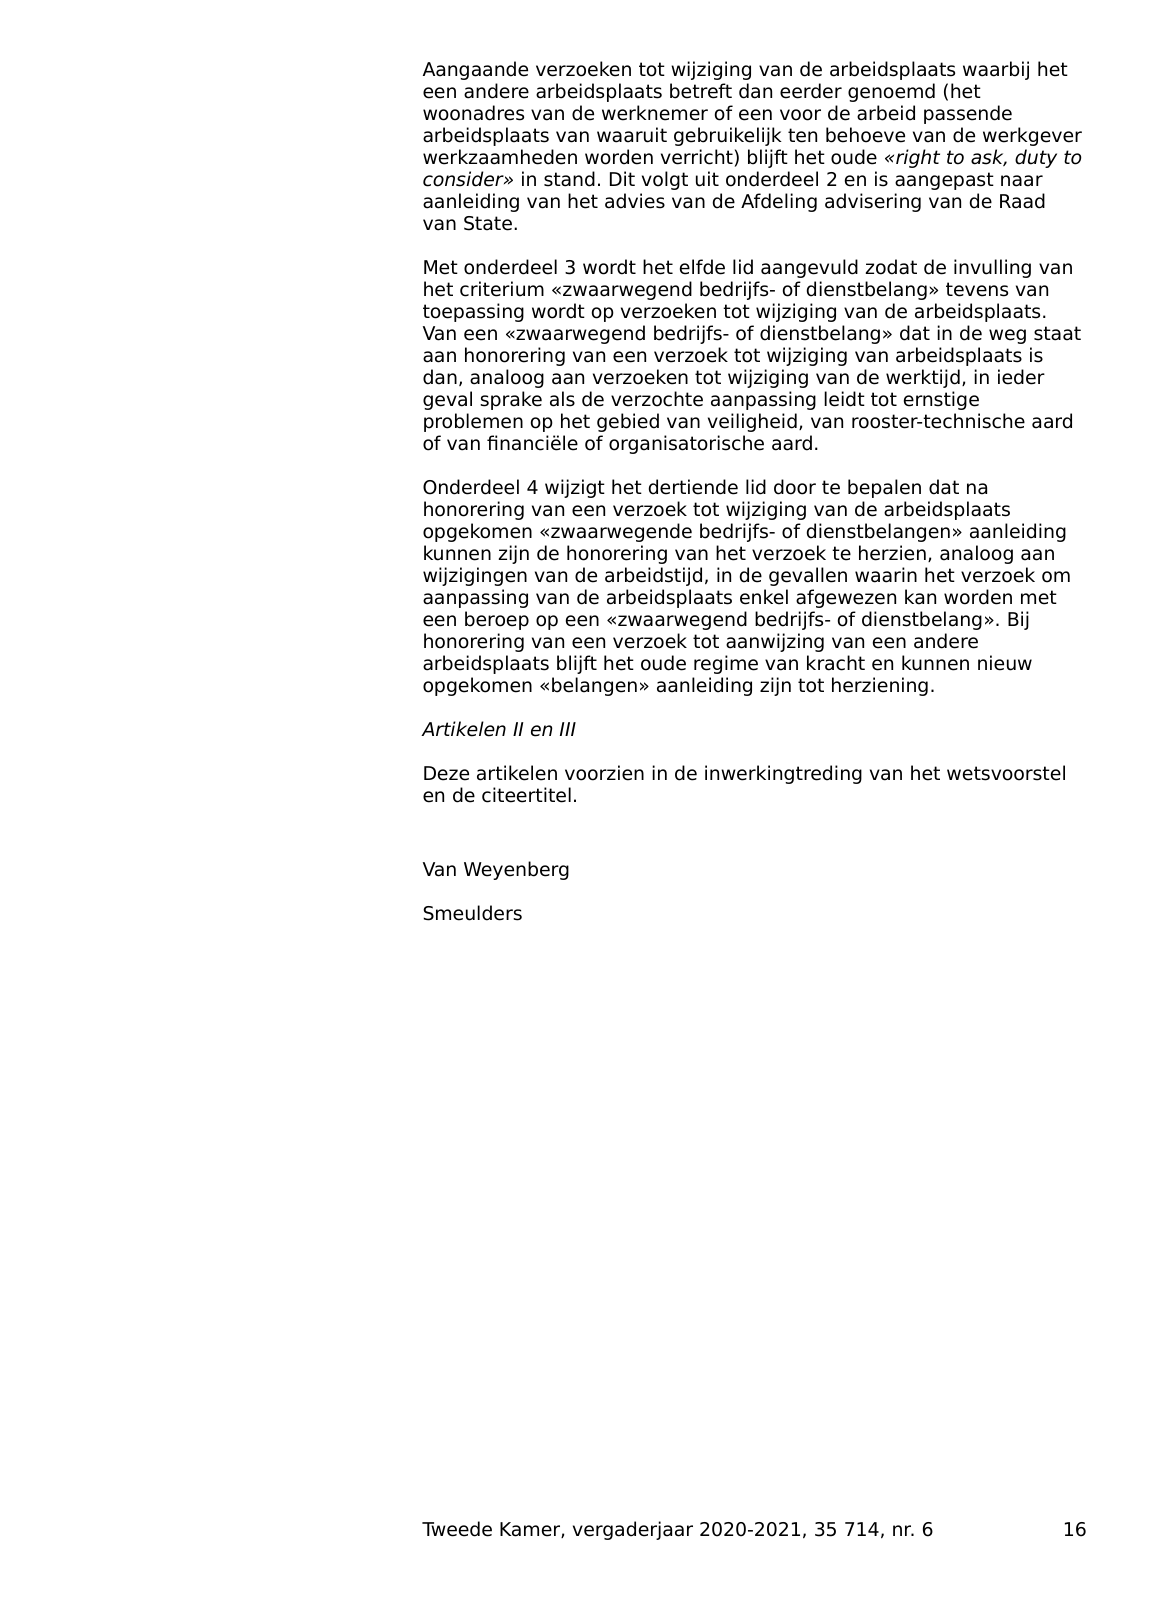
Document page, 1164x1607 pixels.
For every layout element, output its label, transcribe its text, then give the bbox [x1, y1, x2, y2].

text Van Weyenberg Smeulders [422, 837, 1087, 925]
text Aangaande verzoeken tot wijziging van de arbeidsplaats waarbij het een andere arbeidsplaats betreft dan eerder genoemd (het woonadres van de werknemer of een voor de arbeid passende arbeidsplaats van waaruit gebruikelijk ten behoeve van de werkgever werkzaamheden worden verricht) blijft het oude «right to ask, duty to consider» in stand. Dit volgt uit onderdeel 2 en is aangepast naar aanleiding van het advies van de Afdeling advisering van de Raad van State. [422, 59, 1087, 235]
text Deze artikelen voorzien in de inwerkingtreding van het wetsvoorstel en de citeertitel. [422, 763, 1087, 807]
text Onderdeel 4 wijzigt het dertiende lid door te bepalen dat na honorering van een verzoek tot wijziging van de arbeidsplaats opgekomen «zwaarwegende bedrijfs- of dienstbelangen» aanleiding kunnen zijn de honorering van het verzoek te herzien, analoog aan wijzigingen van de arbeidstijd, in de gevallen waarin het verzoek om aanpassing van de arbeidsplaats enkel afgewezen kan worden met een beroep op een «zwaarwegend bedrijfs- of dienstbelang». Bij honorering van een verzoek tot aanwijzing van een andere arbeidsplaats blijft het oude regime van kracht en kunnen nieuw opgekomen «belangen» aanleiding zijn tot herziening. [422, 477, 1087, 697]
subtitle Artikelen II en III [422, 719, 1087, 741]
text Met onderdeel 3 wordt het elfde lid aangevuld zodat de invulling van het criterium «zwaarwegend bedrijfs- of dienstbelang» tevens van toepassing wordt op verzoeken tot wijziging van de arbeidsplaats. Van een «zwaarwegend bedrijfs- of dienstbelang» dat in de weg staat aan honorering van een verzoek tot wijziging van arbeidsplaats is dan, analoog aan verzoeken tot wijziging van de werktijd, in ieder geval sprake als de verzochte aanpassing leidt tot ernstige problemen op het gebied van veiligheid, van rooster-technische aard of van financiële of organisatorische aard. [422, 257, 1087, 455]
